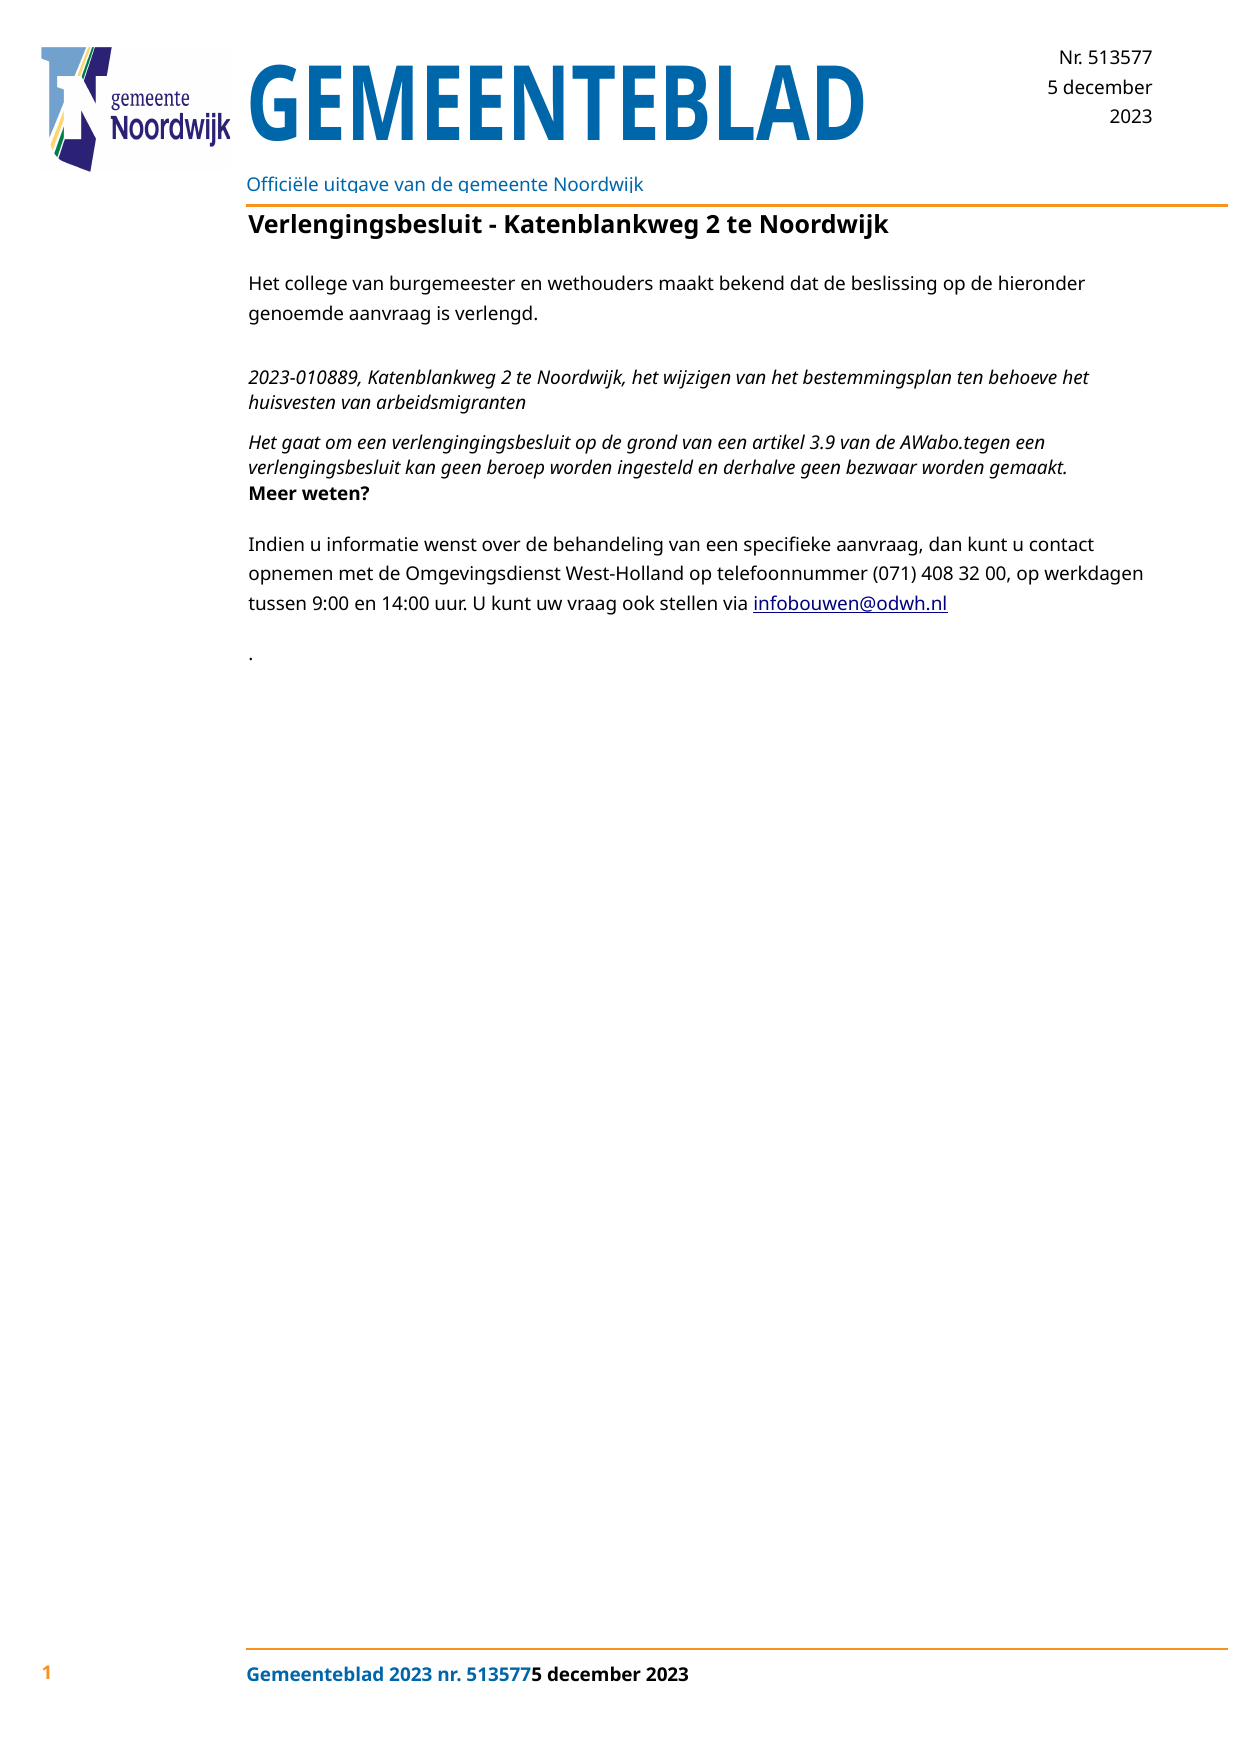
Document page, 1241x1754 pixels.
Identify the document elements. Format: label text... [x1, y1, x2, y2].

text Indien u informatie wenst over de behandeling van een specifieke aanvraag, dan kunt u contact opnemen met de Omgevingsdienst West-Holland op telefoonnummer (071) 408 32 00, op werkdagen tussen 9:00 en 14:00 uur. U kunt uw vraag ook stellen via infobouwen@odwh.nl [248, 531, 1152, 616]
text Meer weten? [248, 480, 1152, 506]
text Verlengingsbesluit - Katenblankweg 2 te Noordwijk [248, 207, 1152, 241]
text . [248, 640, 1152, 666]
text Het college van burgemeester en wethouders maakt bekend dat de beslissing op de hieronder genoemde aanvraag is verlengd. [248, 270, 1152, 326]
text 2023-010889, Katenblankweg 2 te Noordwijk, het wijzigen van het bestemmingsplan ten behoeve het huisvesten van arbeidsmigranten [248, 364, 1152, 415]
picture [41, 47, 231, 172]
text Het gaat om een verlengingingsbesluit op de grond van een artikel 3.9 van de AWabo.tegen een verlengingsbesluit kan geen beroep worden ingesteld en derhalve geen bezwaar worden gemaakt. [248, 429, 1152, 480]
